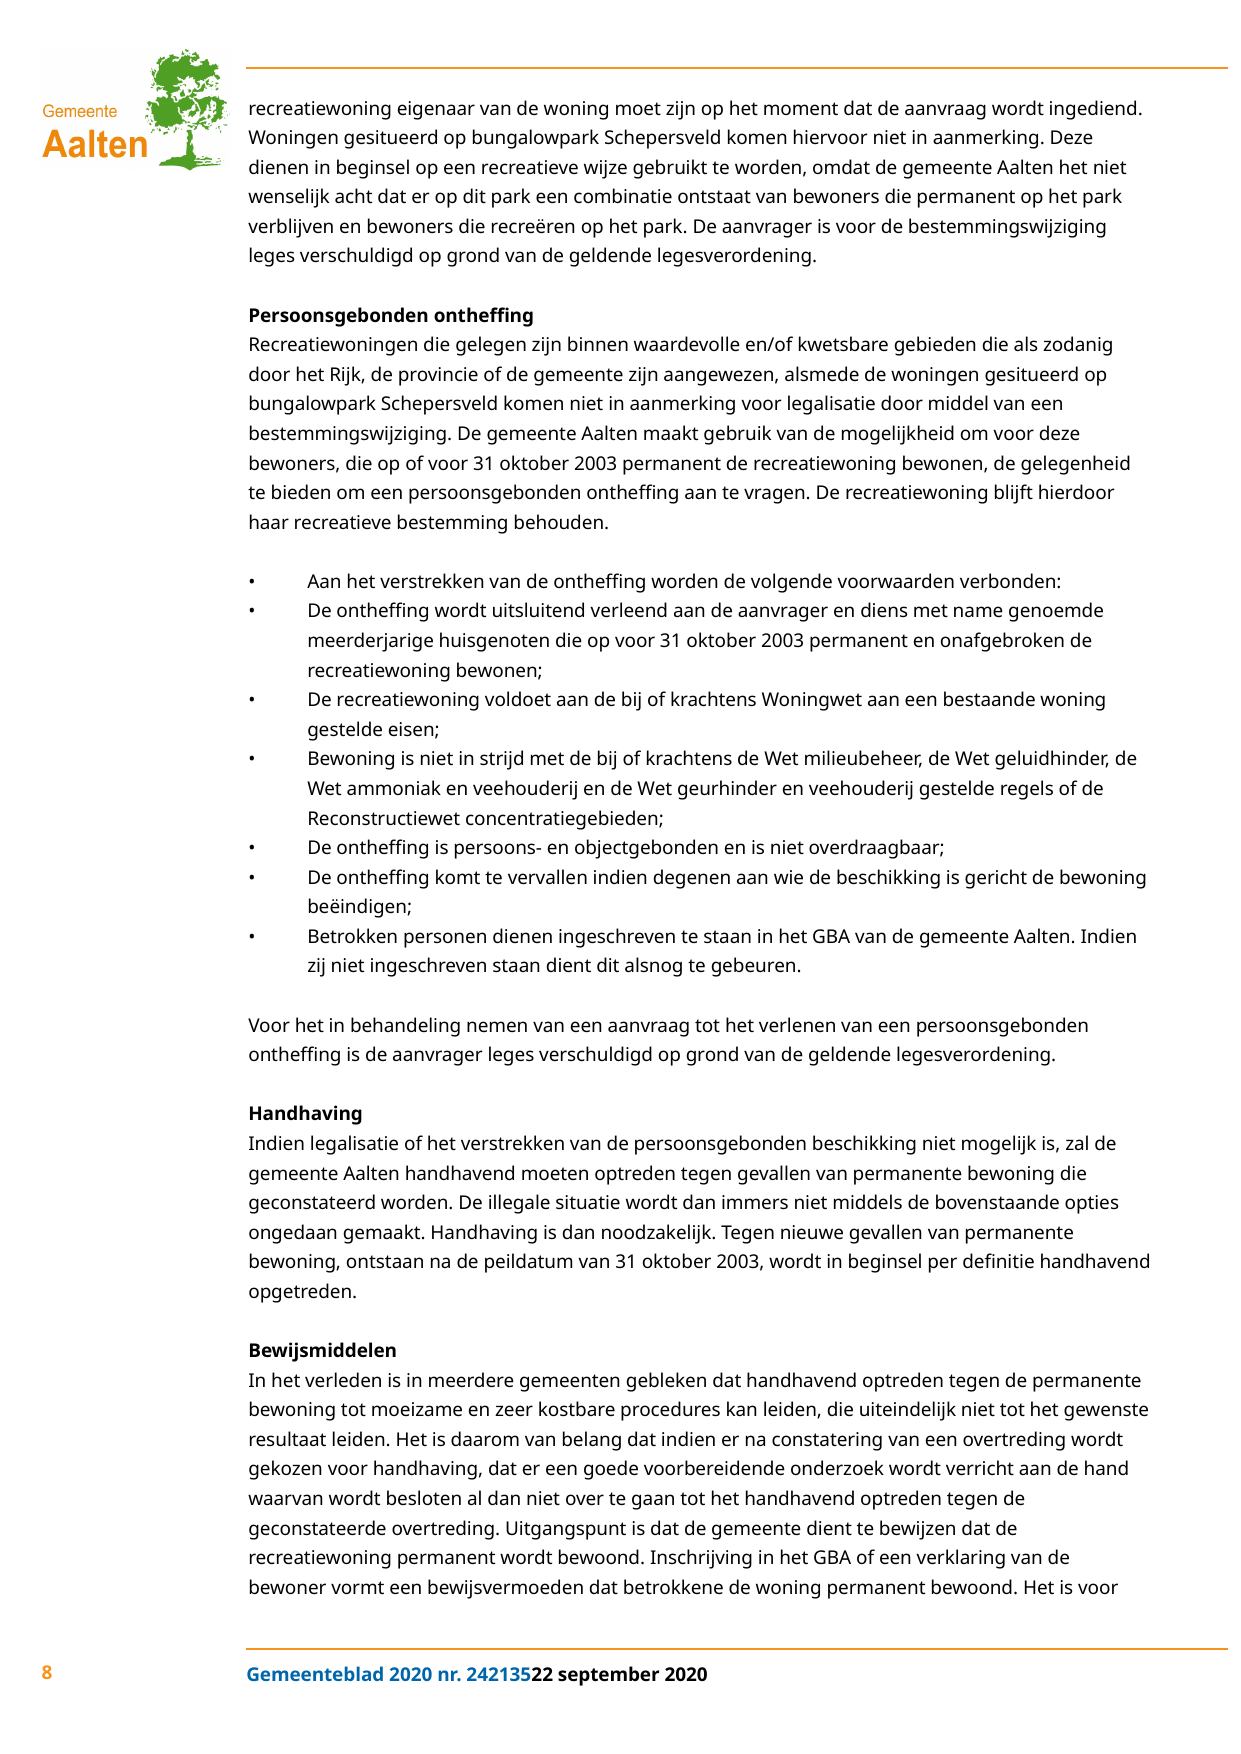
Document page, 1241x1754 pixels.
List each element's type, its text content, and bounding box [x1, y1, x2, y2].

text In het verleden is in meerdere gemeenten gebleken dat handhavend optreden tegen de permanente bewoning tot moeizame en zeer kostbare procedures kan leiden, die uiteindelijk niet tot het gewenste resultaat leiden. Het is daarom van belang dat indien er na constatering van een overtreding wordt gekozen voor handhaving, dat er een goede voorbereidende onderzoek wordt verricht aan de hand waarvan wordt besloten al dan niet over te gaan tot het handhavend optreden tegen de geconstateerde overtreding. Uitgangspunt is dat de gemeente dient te bewijzen dat de recreatiewoning permanent wordt bewoond. Inschrijving in het GBA of een verklaring van de bewoner vormt een bewijsvermoeden dat betrokkene de woning permanent bewoond. Het is voor [248, 1367, 1152, 1600]
list Aan het verstrekken van de ontheffing worden de volgende voorwaarden verbonden: [248, 568, 1152, 594]
text Bewijsmiddelen [248, 1337, 1152, 1363]
list Bewoning is niet in strijd met de bij of krachtens de Wet milieubeheer, de Wet geluidhinder, de Wet ammoniak en veehouderij en de Wet geurhinder en veehouderij gestelde regels of de Reconstructiewet concentratiegebieden; [248, 746, 1152, 831]
list De ontheffing komt te vervallen indien degenen aan wie de beschikking is gericht de bewoning beëindigen; [248, 864, 1152, 919]
text recreatiewoning eigenaar van de woning moet zijn op het moment dat de aanvraag wordt ingediend. Woningen gesitueerd op bungalowpark Schepersveld komen hiervoor niet in aanmerking. Deze dienen in beginsel op een recreatieve wijze gebruikt te worden, omdat de gemeente Aalten het niet wenselijk acht dat er op dit park een combinatie ontstaat van bewoners die permanent op het park verblijven en bewoners die recreëren op het park. De aanvrager is voor de bestemmingswijziging leges verschuldigd op grond van de geldende legesverordening. [248, 95, 1152, 268]
list De recreatiewoning voldoet aan de bij of krachtens Woningwet aan een bestaande woning gestelde eisen; [248, 686, 1152, 742]
text Handhaving [248, 1101, 1152, 1126]
text Voor het in behandeling nemen van een aanvraag tot het verlenen van een persoonsgebonden ontheffing is de aanvrager leges verschuldigd op grond van de geldende legesverordening. [248, 1012, 1152, 1067]
text Persoonsgebonden ontheffing [248, 302, 1152, 328]
text Recreatiewoningen die gelegen zijn binnen waardevolle en/of kwetsbare gebieden die als zodanig door het Rijk, de provincie of de gemeente zijn aangewezen, alsmede de woningen gesitueerd op bungalowpark Schepersveld komen niet in aanmerking voor legalisatie door middel van een bestemmingswijziging. De gemeente Aalten maakt gebruik van de mogelijkheid om voor deze bewoners, die op of voor 31 oktober 2003 permanent de recreatiewoning bewonen, de gelegenheid te bieden om een persoonsgebonden ontheffing aan te vragen. De recreatiewoning blijft hierdoor haar recreatieve bestemming behouden. [248, 331, 1152, 535]
picture [41, 47, 231, 172]
list De ontheffing is persoons- en objectgebonden en is niet overdraagbaar; [248, 834, 1152, 860]
text Indien legalisatie of het verstrekken van de persoonsgebonden beschikking niet mogelijk is, zal de gemeente Aalten handhavend moeten optreden tegen gevallen van permanente bewoning die geconstateerd worden. De illegale situatie wordt dan immers niet middels de bovenstaande opties ongedaan gemaakt. Handhaving is dan noodzakelijk. Tegen nieuwe gevallen van permanente bewoning, ontstaan na de peildatum van 31 oktober 2003, wordt in beginsel per definitie handhavend opgetreden. [248, 1130, 1152, 1304]
list De ontheffing wordt uitsluitend verleend aan de aanvrager en diens met name genoemde meerderjarige huisgenoten die op voor 31 oktober 2003 permanent en onafgebroken de recreatiewoning bewonen; [248, 598, 1152, 683]
list Betrokken personen dienen ingeschreven te staan in het GBA van de gemeente Aalten. Indien zij niet ingeschreven staan dient dit alsnog te gebeuren. [248, 923, 1152, 978]
